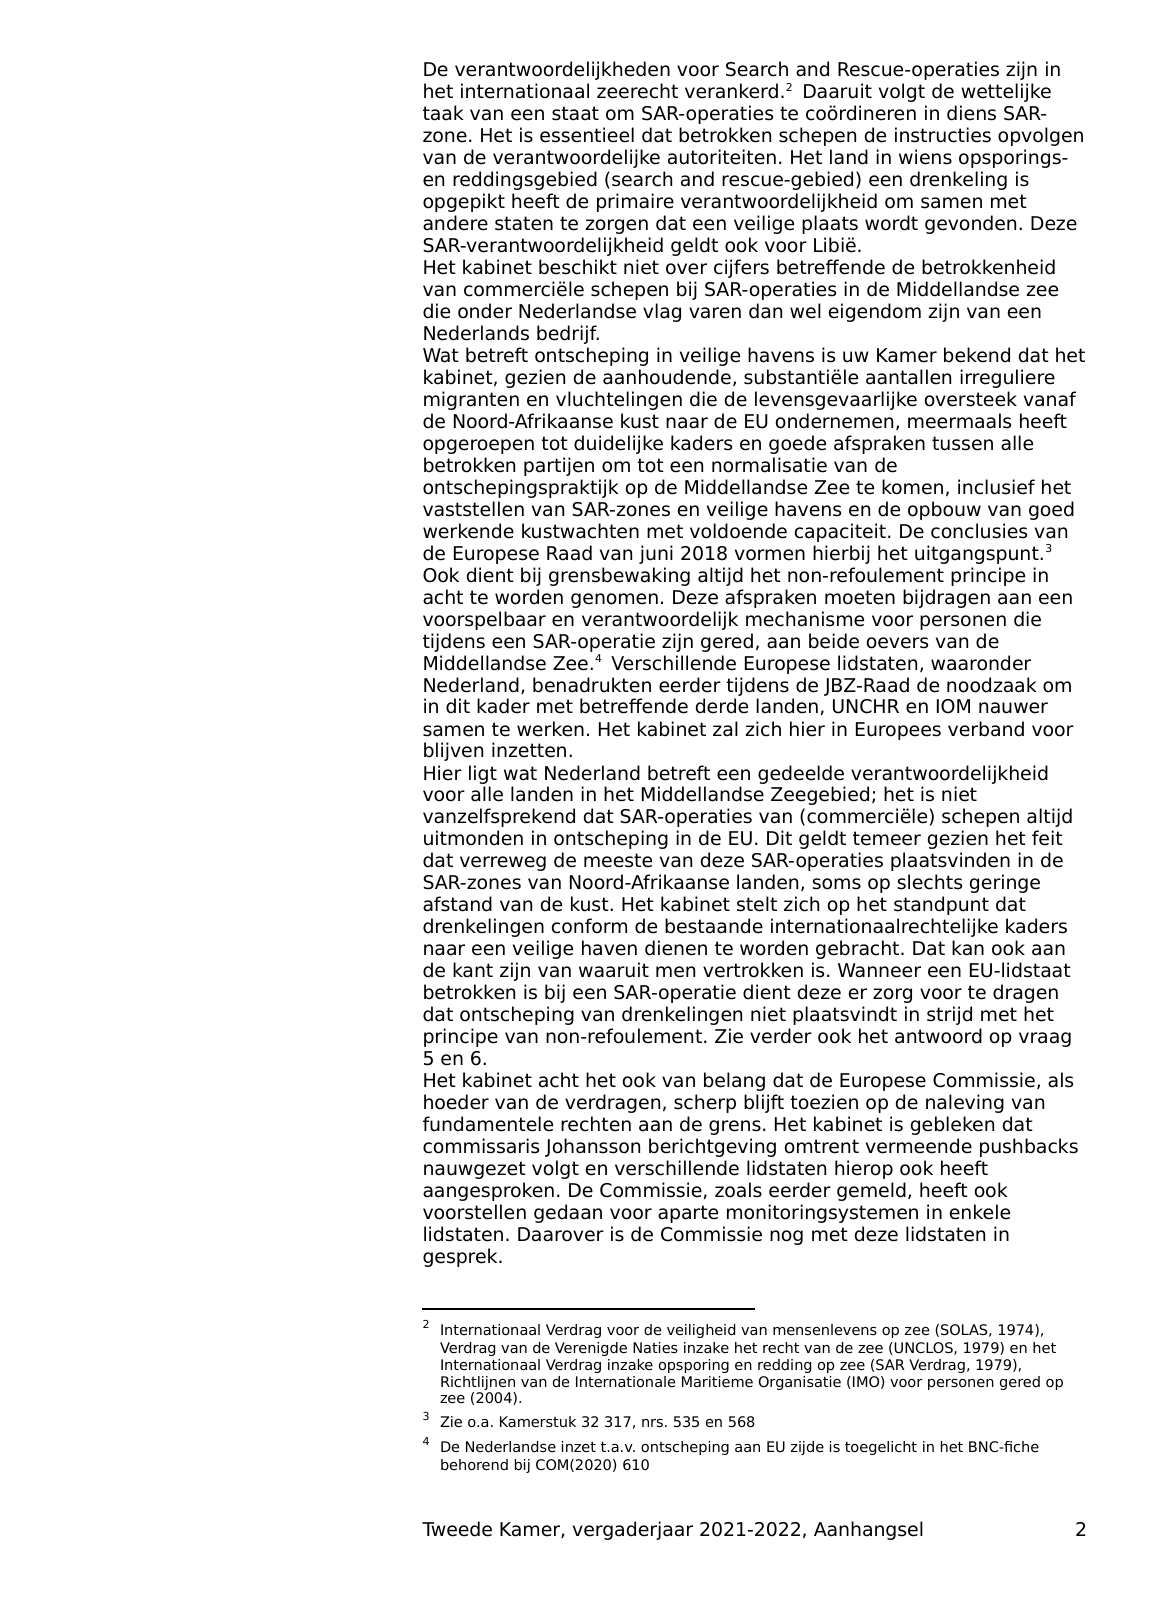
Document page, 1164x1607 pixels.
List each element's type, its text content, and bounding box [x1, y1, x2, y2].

text Wat betreft ontscheping in veilige havens is uw Kamer bekend dat het kabinet, gezien de aanhoudende, substantiële aantallen irreguliere migranten en vluchtelingen die de levensgevaarlijke oversteek vanaf de Noord-Afrikaanse kust naar de EU ondernemen, meermaals heeft opgeroepen tot duidelijke kaders en goede afspraken tussen alle betrokken partijen om tot een normalisatie van de ontschepingspraktijk op de Middellandse Zee te komen, inclusief het vaststellen van SAR-zones en veilige havens en de opbouw van goed werkende kustwachten met voldoende capaciteit. De conclusies van de Europese Raad van juni 2018 vormen hierbij het uitgangspunt. Ook dient bij grensbewaking altijd het non-refoulement principe in acht te worden genomen. Deze afspraken moeten bijdragen aan een voorspelbaar en verantwoordelijk mechanisme voor personen die tijdens een SAR-operatie zijn gered, aan beide oevers van de Middellandse Zee. Verschillende Europese lidstaten, waaronder Nederland, benadrukten eerder tijdens de JBZ-Raad de noodzaak om in dit kader met betreffende derde landen, UNCHR en IOM nauwer samen te werken. Het kabinet zal zich hier in Europees verband voor blijven inzetten. [422, 345, 1087, 762]
text Zie o.a. Kamerstuk 32 317, nrs. 535 en 568 [422, 1410, 1087, 1432]
text Internationaal Verdrag voor de veiligheid van mensenlevens op zee (SOLAS, 1974), Verdrag van de Verenigde Naties inzake het recht van de zee (UNCLOS, 1979) en het Internationaal Verdrag inzake opsporing en redding op zee (SAR Verdrag, 1979), Richtlijnen van de Internationale Maritieme Organisatie (IMO) voor personen gered op zee (2004). [422, 1318, 1087, 1407]
text De verantwoordelijkheden voor Search and Rescue-operaties zijn in het internationaal zeerecht verankerd. Daaruit volgt de wettelijke taak van een staat om SAR-operaties te coördineren in diens SAR-zone. Het is essentieel dat betrokken schepen de instructies opvolgen van de verantwoordelijke autoriteiten. Het land in wiens opsporings- en reddingsgebied (search and rescue-gebied) een drenkeling is opgepikt heeft de primaire verantwoordelijkheid om samen met andere staten te zorgen dat een veilige plaats wordt gevonden. Deze SAR-verantwoordelijkheid geldt ook voor Libië. [422, 59, 1087, 257]
text De Nederlandse inzet t.a.v. ontscheping aan EU zijde is toegelicht in het BNC-fiche behorend bij COM(2020) 610 [422, 1435, 1087, 1474]
text Het kabinet beschikt niet over cijfers betreffende de betrokkenheid van commerciële schepen bij SAR-operaties in de Middellandse zee die onder Nederlandse vlag varen dan wel eigendom zijn van een Nederlands bedrijf. [422, 257, 1087, 345]
text Hier ligt wat Nederland betreft een gedeelde verantwoordelijkheid voor alle landen in het Middellandse Zeegebied; het is niet vanzelfsprekend dat SAR-operaties van (commerciële) schepen altijd uitmonden in ontscheping in de EU. Dit geldt temeer gezien het feit dat verreweg de meeste van deze SAR-operaties plaatsvinden in de SAR-zones van Noord-Afrikaanse landen, soms op slechts geringe afstand van de kust. Het kabinet stelt zich op het standpunt dat drenkelingen conform de bestaande internationaalrechtelijke kaders naar een veilige haven dienen te worden gebracht. Dat kan ook aan de kant zijn van waaruit men vertrokken is. Wanneer een EU-lidstaat betrokken is bij een SAR-operatie dient deze er zorg voor te dragen dat ontscheping van drenkelingen niet plaatsvindt in strijd met het principe van non-refoulement. Zie verder ook het antwoord op vraag 5 en 6. [422, 762, 1087, 1070]
text Het kabinet acht het ook van belang dat de Europese Commissie, als hoeder van de verdragen, scherp blijft toezien op de naleving van fundamentele rechten aan de grens. Het kabinet is gebleken dat commissaris Johansson berichtgeving omtrent vermeende pushbacks nauwgezet volgt en verschillende lidstaten hierop ook heeft aangesproken. De Commissie, zoals eerder gemeld, heeft ook voorstellen gedaan voor aparte monitoringsystemen in enkele lidstaten. Daarover is de Commissie nog met deze lidstaten in gesprek. [422, 1070, 1087, 1268]
